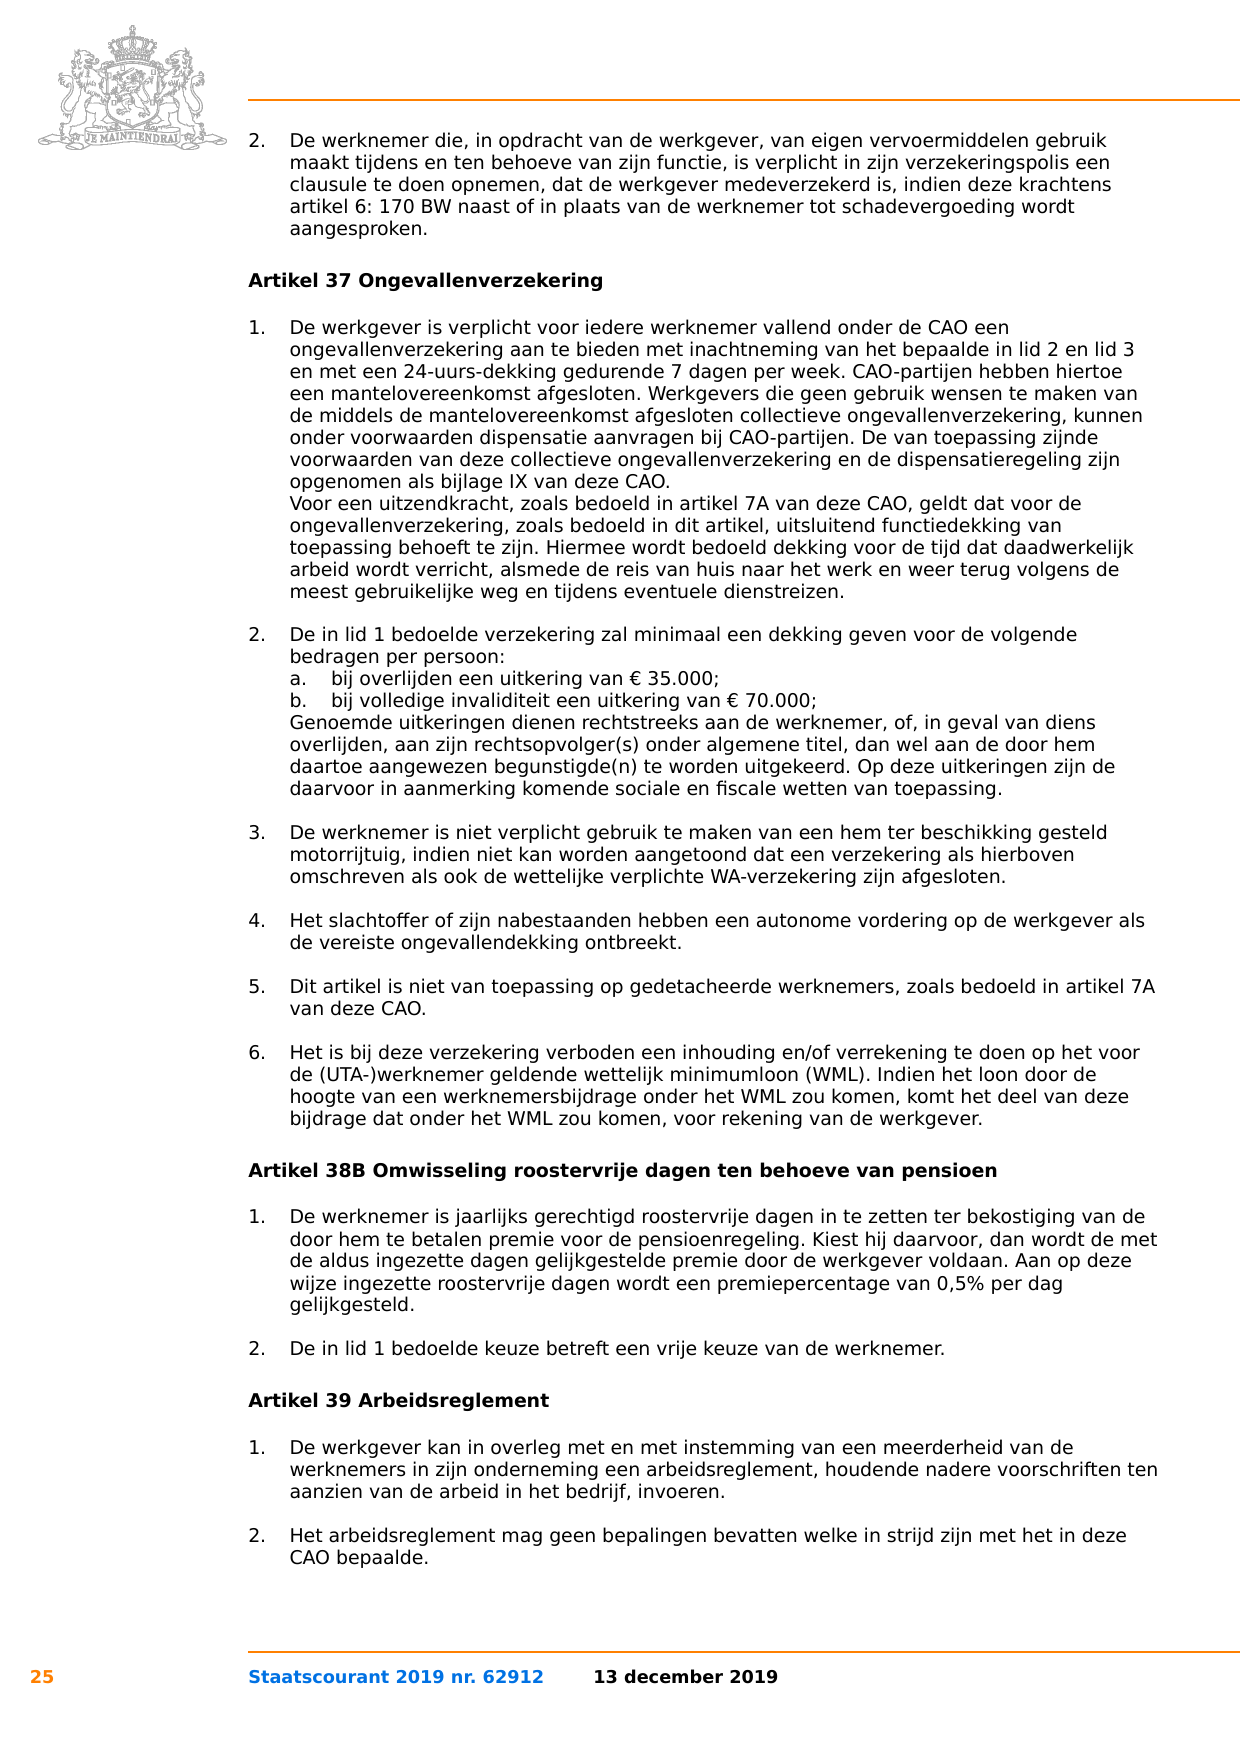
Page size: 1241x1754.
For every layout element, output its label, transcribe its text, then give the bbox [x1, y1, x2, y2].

text Genoemde uitkeringen dienen rechtstreeks aan de werknemer, of, in geval van diens overlijden, aan zijn rechtsopvolger(s) onder algemene titel, dan wel aan de door hem daartoe aangewezen begunstigde(n) te worden uitgekeerd. Op deze uitkeringen zijn de daarvoor in aanmerking komende sociale en fiscale wetten van toepassing. [289, 712, 1163, 800]
subtitle Artikel 38B Omwisseling roostervrije dagen ten behoeve van pensioen [248, 1159, 1163, 1181]
picture [38, 25, 227, 150]
text 2. Het arbeidsreglement mag geen bepalingen bevatten welke in strijd zijn met het in deze CAO bepaalde. [248, 1525, 1163, 1569]
text 2. De werknemer die, in opdracht van de werkgever, van eigen vervoermiddelen gebruik maakt tijdens en ten behoeve van zijn functie, is verplicht in zijn verzekeringspolis een clausule te doen opnemen, dat de werkgever medeverzekerd is, indien deze krachtens artikel 6: 170 BW naast of in plaats van de werknemer tot schadevergoeding wordt aangesproken. [248, 130, 1163, 240]
subtitle Artikel 39 Arbeidsreglement [248, 1390, 1163, 1412]
text 3. De werknemer is niet verplicht gebruik te maken van een hem ter beschikking gesteld motorrijtuig, indien niet kan worden aangetoond dat een verzekering als hierboven omschreven als ook de wettelijke verplichte WA-verzekering zijn afgesloten. [248, 822, 1163, 888]
subtitle Artikel 37 Ongevallenverzekering [248, 270, 1163, 292]
text 6. Het is bij deze verzekering verboden een inhouding en/of verrekening te doen op het voor de (UTA-)werknemer geldende wettelijk minimumloon (WML). Indien het loon door de hoogte van een werknemersbijdrage onder het WML zou komen, komt het deel van deze bijdrage dat onder het WML zou komen, voor rekening van de werkgever. [248, 1042, 1163, 1129]
text 1. De werknemer is jaarlijks gerechtigd roostervrije dagen in te zetten ter bekostiging van de door hem te betalen premie voor de pensioenregeling. Kiest hij daarvoor, dan wordt de met de aldus ingezette dagen gelijkgestelde premie door de werkgever voldaan. Aan op deze wijze ingezette roostervrije dagen wordt een premiepercentage van 0,5% per dag gelijkgesteld. [248, 1206, 1163, 1316]
text 4. Het slachtoffer of zijn nabestaanden hebben een autonome vordering op de werkgever als de vereiste ongevallendekking ontbreekt. [248, 910, 1163, 954]
text 1. De werkgever is verplicht voor iedere werknemer vallend onder de CAO een ongevallenverzekering aan te bieden met inachtneming van het bepaalde in lid 2 en lid 3 en met een 24-uurs-dekking gedurende 7 dagen per week. CAO-partijen hebben hiertoe een mantelovereenkomst afgesloten. Werkgevers die geen gebruik wensen te maken van de middels de mantelovereenkomst afgesloten collectieve ongevallenverzekering, kunnen onder voorwaarden dispensatie aanvragen bij CAO-partijen. De van toepassing zijnde voorwaarden van deze collectieve ongevallenverzekering en de dispensatieregeling zijn opgenomen als bijlage IX van deze CAO. [248, 317, 1163, 493]
text 5. Dit artikel is niet van toepassing op gedetacheerde werknemers, zoals bedoeld in artikel 7A van deze CAO. [248, 976, 1163, 1020]
text Voor een uitzendkracht, zoals bedoeld in artikel 7A van deze CAO, geldt dat voor de ongevallenverzekering, zoals bedoeld in dit artikel, uitsluitend functiedekking van toepassing behoeft te zijn. Hiermee wordt bedoeld dekking voor de tijd dat daadwerkelijk arbeid wordt verricht, alsmede de reis van huis naar het werk en weer terug volgens de meest gebruikelijke weg en tijdens eventuele dienstreizen. [289, 493, 1163, 602]
text 2. De in lid 1 bedoelde verzekering zal minimaal een dekking geven voor de volgende bedragen per persoon: [248, 624, 1163, 668]
text b. bij volledige invaliditeit een uitkering van € 70.000; [289, 690, 1163, 712]
text 2. De in lid 1 bedoelde keuze betreft een vrije keuze van de werknemer. [248, 1338, 1163, 1360]
text a. bij overlijden een uitkering van € 35.000; [289, 668, 1163, 690]
text 1. De werkgever kan in overleg met en met instemming van een meerderheid van de werknemers in zijn onderneming een arbeidsreglement, houdende nadere voorschriften ten aanzien van de arbeid in het bedrijf, invoeren. [248, 1437, 1163, 1503]
